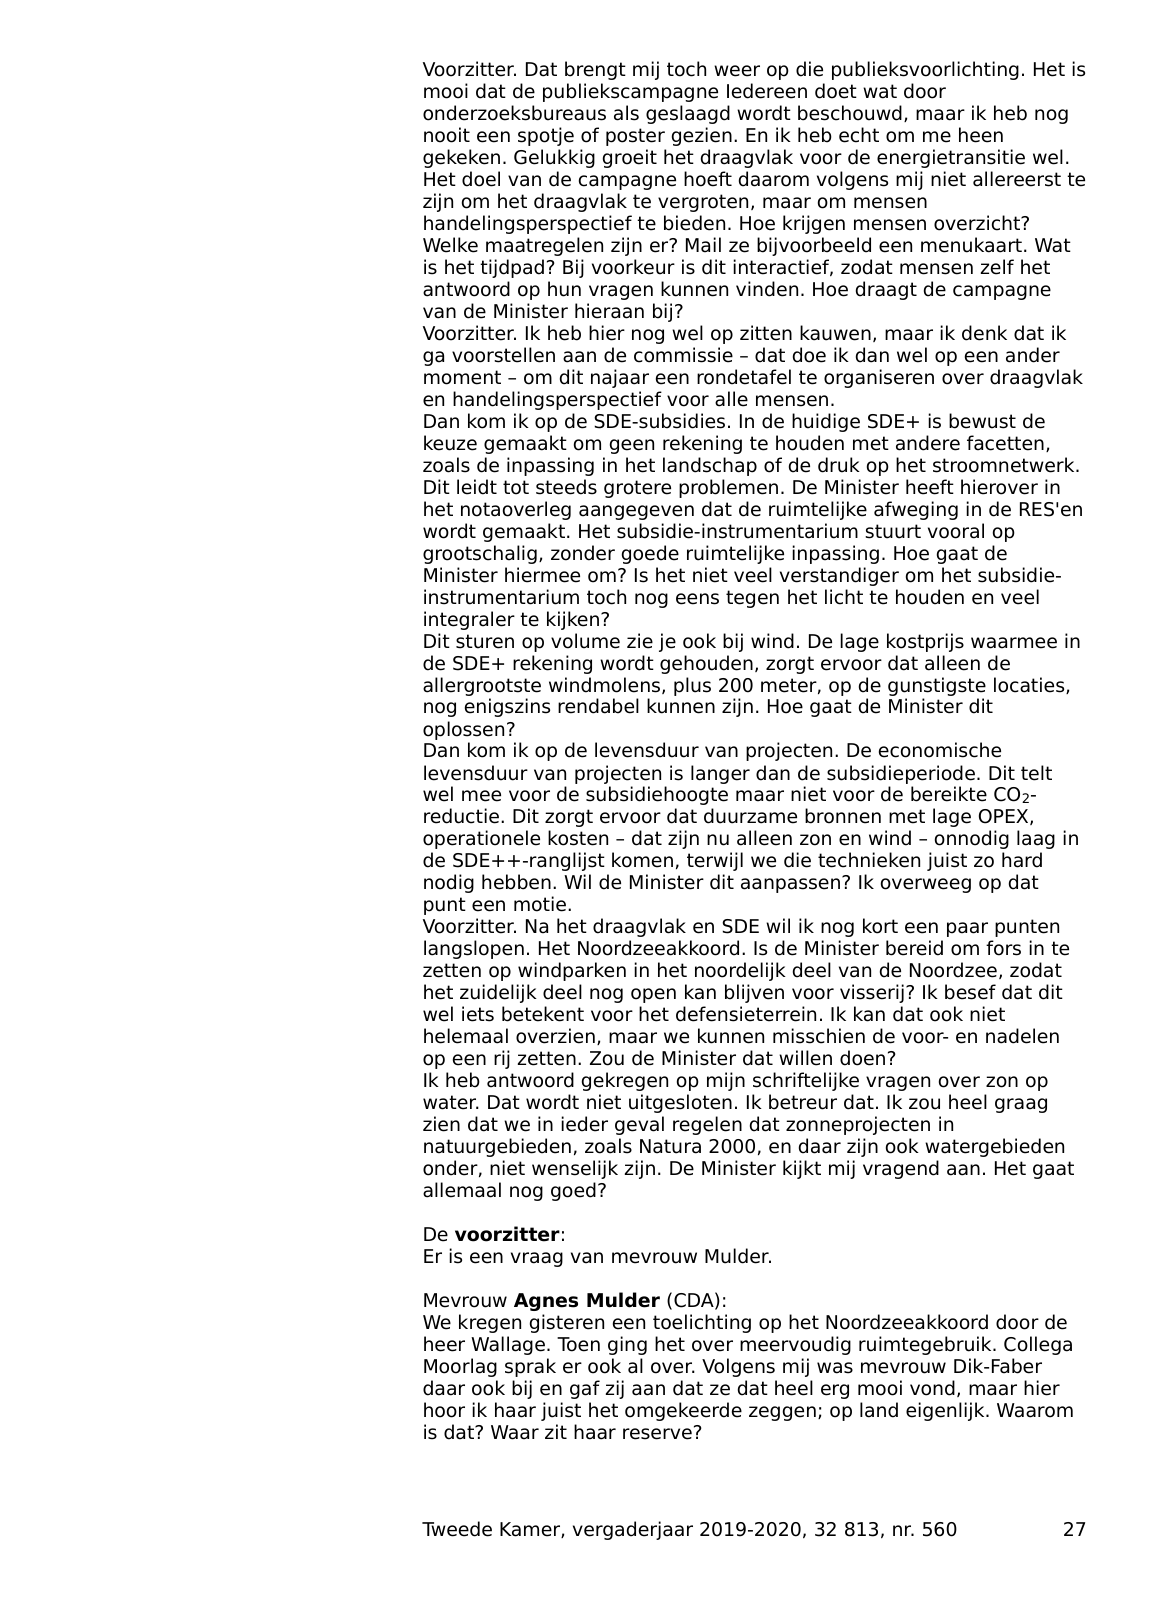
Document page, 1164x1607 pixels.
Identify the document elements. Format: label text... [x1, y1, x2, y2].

text Voorzitter. Dat brengt mij toch weer op die publieksvoorlichting. Het is mooi dat de publiekscampagne Iedereen doet wat door onderzoeksbureaus als geslaagd wordt beschouwd, maar ik heb nog nooit een spotje of poster gezien. En ik heb echt om me heen gekeken. Gelukkig groeit het draagvlak voor de energietransitie wel. Het doel van de campagne hoeft daarom volgens mij niet allereerst te zijn om het draagvlak te vergroten, maar om mensen handelingsperspectief te bieden. Hoe krijgen mensen overzicht? Welke maatregelen zijn er? Mail ze bijvoorbeeld een menukaart. Wat is het tijdpad? Bij voorkeur is dit interactief, zodat mensen zelf het antwoord op hun vragen kunnen vinden. Hoe draagt de campagne van de Minister hieraan bij? [422, 59, 1087, 323]
text Dan kom ik op de levensduur van projecten. De economische levensduur van projecten is langer dan de subsidieperiode. Dit telt wel mee voor de subsidiehoogte maar niet voor de bereikte CO2-reductie. Dit zorgt ervoor dat duurzame bronnen met lage OPEX, operationele kosten – dat zijn nu alleen zon en wind – onnodig laag in de SDE++-ranglijst komen, terwijl we die technieken juist zo hard nodig hebben. Wil de Minister dit aanpassen? Ik overweeg op dat punt een motie. [422, 740, 1087, 916]
text We kregen gisteren een toelichting op het Noordzeeakkoord door de heer Wallage. Toen ging het over meervoudig ruimtegebruik. Collega Moorlag sprak er ook al over. Volgens mij was mevrouw Dik-Faber daar ook bij en gaf zij aan dat ze dat heel erg mooi vond, maar hier hoor ik haar juist het omgekeerde zeggen; op land eigenlijk. Waarom is dat? Waar zit haar reserve? [422, 1312, 1087, 1444]
text Mevrouw Agnes Mulder (CDA): [422, 1290, 1087, 1312]
text Dan kom ik op de SDE-subsidies. In de huidige SDE+ is bewust de keuze gemaakt om geen rekening te houden met andere facetten, zoals de inpassing in het landschap of de druk op het stroomnetwerk. Dit leidt tot steeds grotere problemen. De Minister heeft hierover in het notaoverleg aangegeven dat de ruimtelijke afweging in de RES'en wordt gemaakt. Het subsidie-instrumentarium stuurt vooral op grootschalig, zonder goede ruimtelijke inpassing. Hoe gaat de Minister hiermee om? Is het niet veel verstandiger om het subsidie-instrumentarium toch nog eens tegen het licht te houden en veel integraler te kijken? [422, 411, 1087, 631]
text Voorzitter. Ik heb hier nog wel op zitten kauwen, maar ik denk dat ik ga voorstellen aan de commissie – dat doe ik dan wel op een ander moment – om dit najaar een rondetafel te organiseren over draagvlak en handelingsperspectief voor alle mensen. [422, 323, 1087, 411]
text Er is een vraag van mevrouw Mulder. [422, 1246, 1087, 1268]
text Ik heb antwoord gekregen op mijn schriftelijke vragen over zon op water. Dat wordt niet uitgesloten. Ik betreur dat. Ik zou heel graag zien dat we in ieder geval regelen dat zonneprojecten in natuurgebieden, zoals Natura 2000, en daar zijn ook watergebieden onder, niet wenselijk zijn. De Minister kijkt mij vragend aan. Het gaat allemaal nog goed? [422, 1070, 1087, 1202]
text Voorzitter. Na het draagvlak en SDE wil ik nog kort een paar punten langslopen. Het Noordzeeakkoord. Is de Minister bereid om fors in te zetten op windparken in het noordelijk deel van de Noordzee, zodat het zuidelijk deel nog open kan blijven voor visserij? Ik besef dat dit wel iets betekent voor het defensieterrein. Ik kan dat ook niet helemaal overzien, maar we kunnen misschien de voor- en nadelen op een rij zetten. Zou de Minister dat willen doen? [422, 916, 1087, 1070]
text Dit sturen op volume zie je ook bij wind. De lage kostprijs waarmee in de SDE+ rekening wordt gehouden, zorgt ervoor dat alleen de allergrootste windmolens, plus 200 meter, op de gunstigste locaties, nog enigszins rendabel kunnen zijn. Hoe gaat de Minister dit oplossen? [422, 631, 1087, 740]
text De voorzitter: [422, 1224, 1087, 1246]
